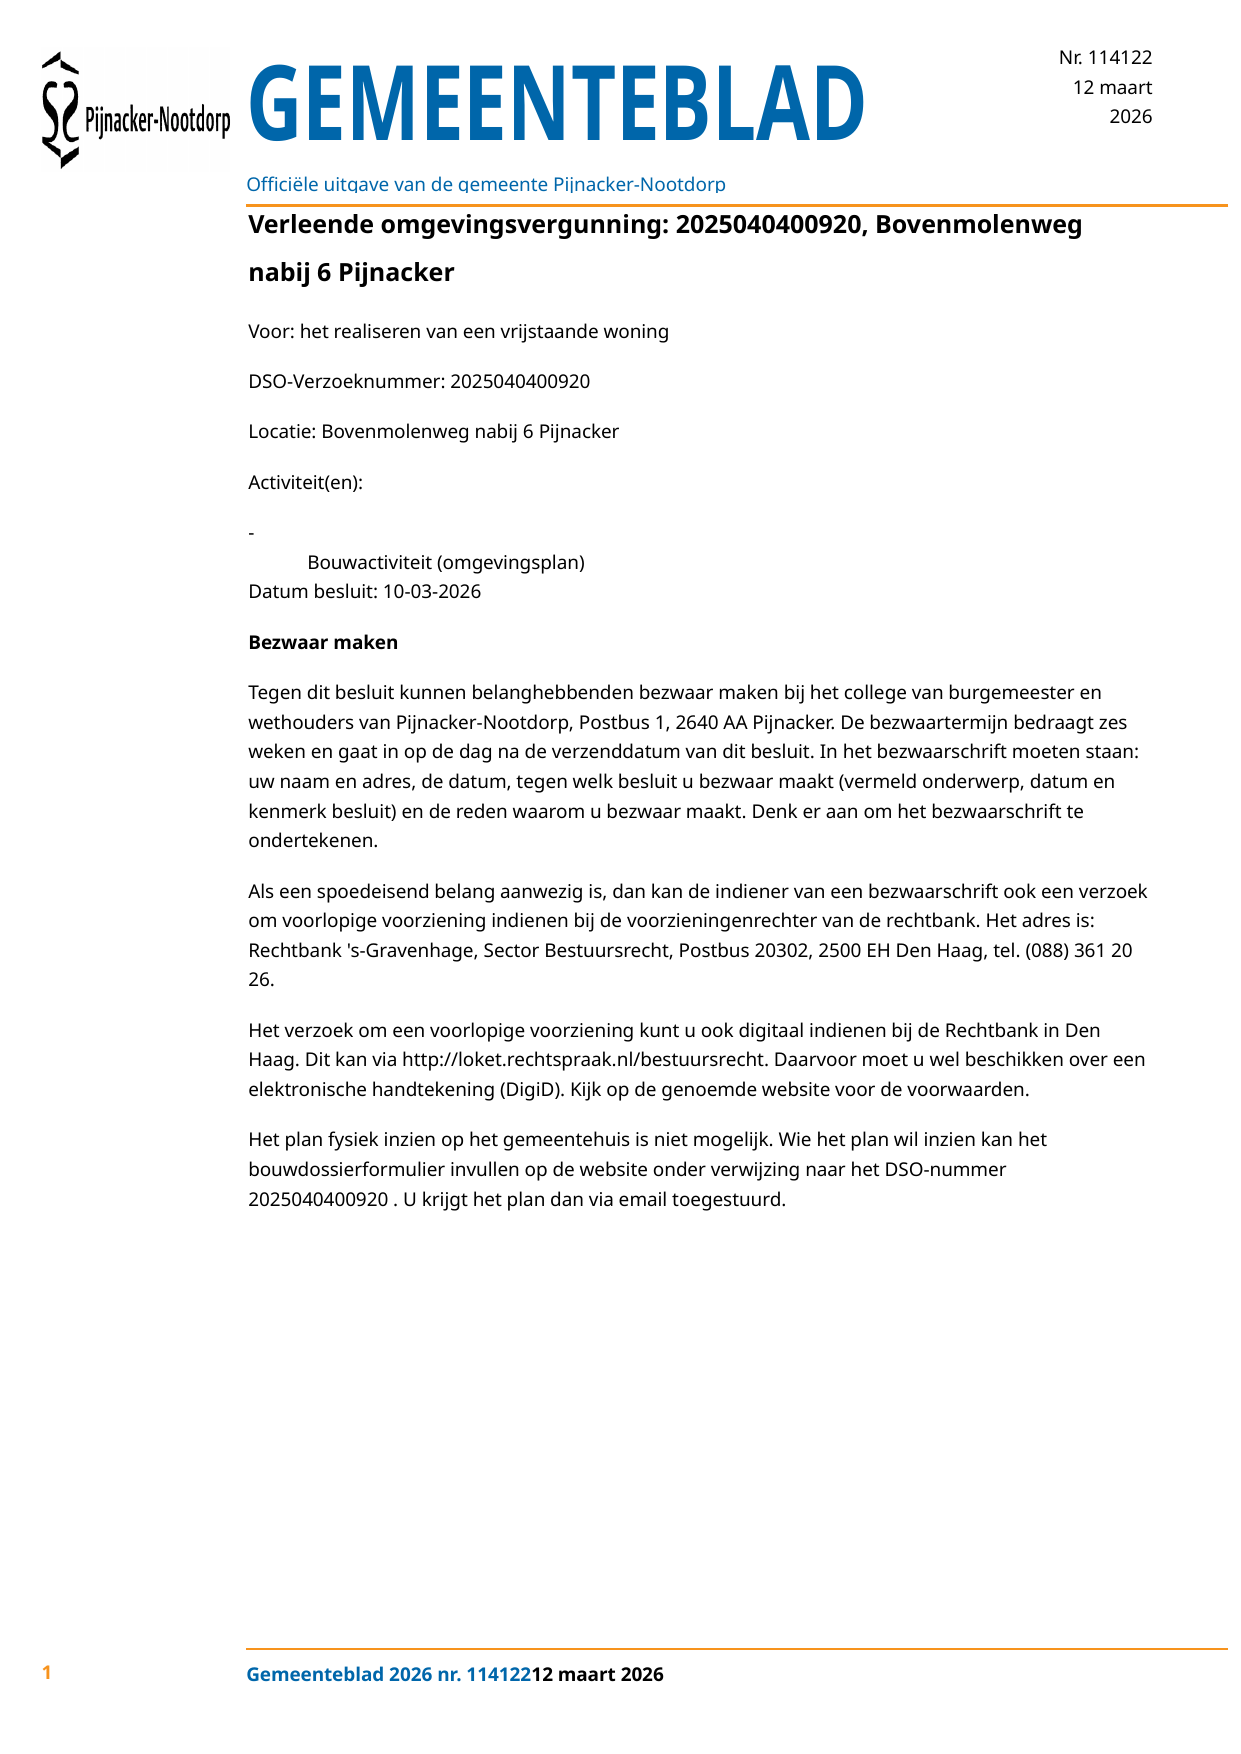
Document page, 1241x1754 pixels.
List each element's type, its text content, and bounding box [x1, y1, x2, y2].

text Het verzoek om een voorlopige voorziening kunt u ook digitaal indienen bij de Rechtbank in Den Haag. Dit kan via http://loket.rechtspraak.nl/bestuursrecht. Daarvoor moet u wel beschikken over een elektronische handtekening (DigiD). Kijk op de genoemde website voor de voorwaarden. [248, 1017, 1152, 1102]
text Het plan fysiek inzien op het gemeentehuis is niet mogelijk. Wie het plan wil inzien kan het bouwdossierformulier invullen op de website onder verwijzing naar het DSO-nummer 2025040400920 . U krijgt het plan dan via email toegestuurd. [248, 1127, 1152, 1212]
text DSO-Verzoeknummer: 2025040400920 [248, 368, 1152, 394]
text Bezwaar maken [248, 629, 1152, 655]
text Tegen dit besluit kunnen belanghebbenden bezwaar maken bij het college van burgemeester en wethouders van Pijnacker-Nootdorp, Postbus 1, 2640 AA Pijnacker. De bezwaartermijn bedraagt zes weken en gaat in op de dag na de verzenddatum van dit besluit. In het bezwaarschrift moeten staan: uw naam en adres, de datum, tegen welk besluit u bezwaar maakt (vermeld onderwerp, datum en kenmerk besluit) en de reden waarom u bezwaar maakt. Denk er aan om het bezwaarschrift te ondertekenen. [248, 679, 1152, 853]
text Locatie: Bovenmolenweg nabij 6 Pijnacker [248, 419, 1152, 444]
text Voor: het realiseren van een vrijstaande woning [248, 318, 1152, 344]
text Activiteit(en): [248, 469, 1152, 495]
list Bouwactiviteit (omgevingsplan) [248, 549, 1152, 575]
text Datum besluit: 10-03-2026 [248, 579, 1152, 604]
picture [41, 47, 231, 172]
text Als een spoedeisend belang aanwezig is, dan kan de indiener van een bezwaarschrift ook een verzoek om voorlopige voorziening indienen bij de voorzieningenrechter van de rechtbank. Het adres is: Rechtbank 's-Gravenhage, Sector Bestuursrecht, Postbus 20302, 2500 EH Den Haag, tel. (088) 361 20 26. [248, 878, 1152, 992]
text Verleende omgevingsvergunning: 2025040400920, Bovenmolenweg nabij 6 Pijnacker [248, 207, 1152, 288]
